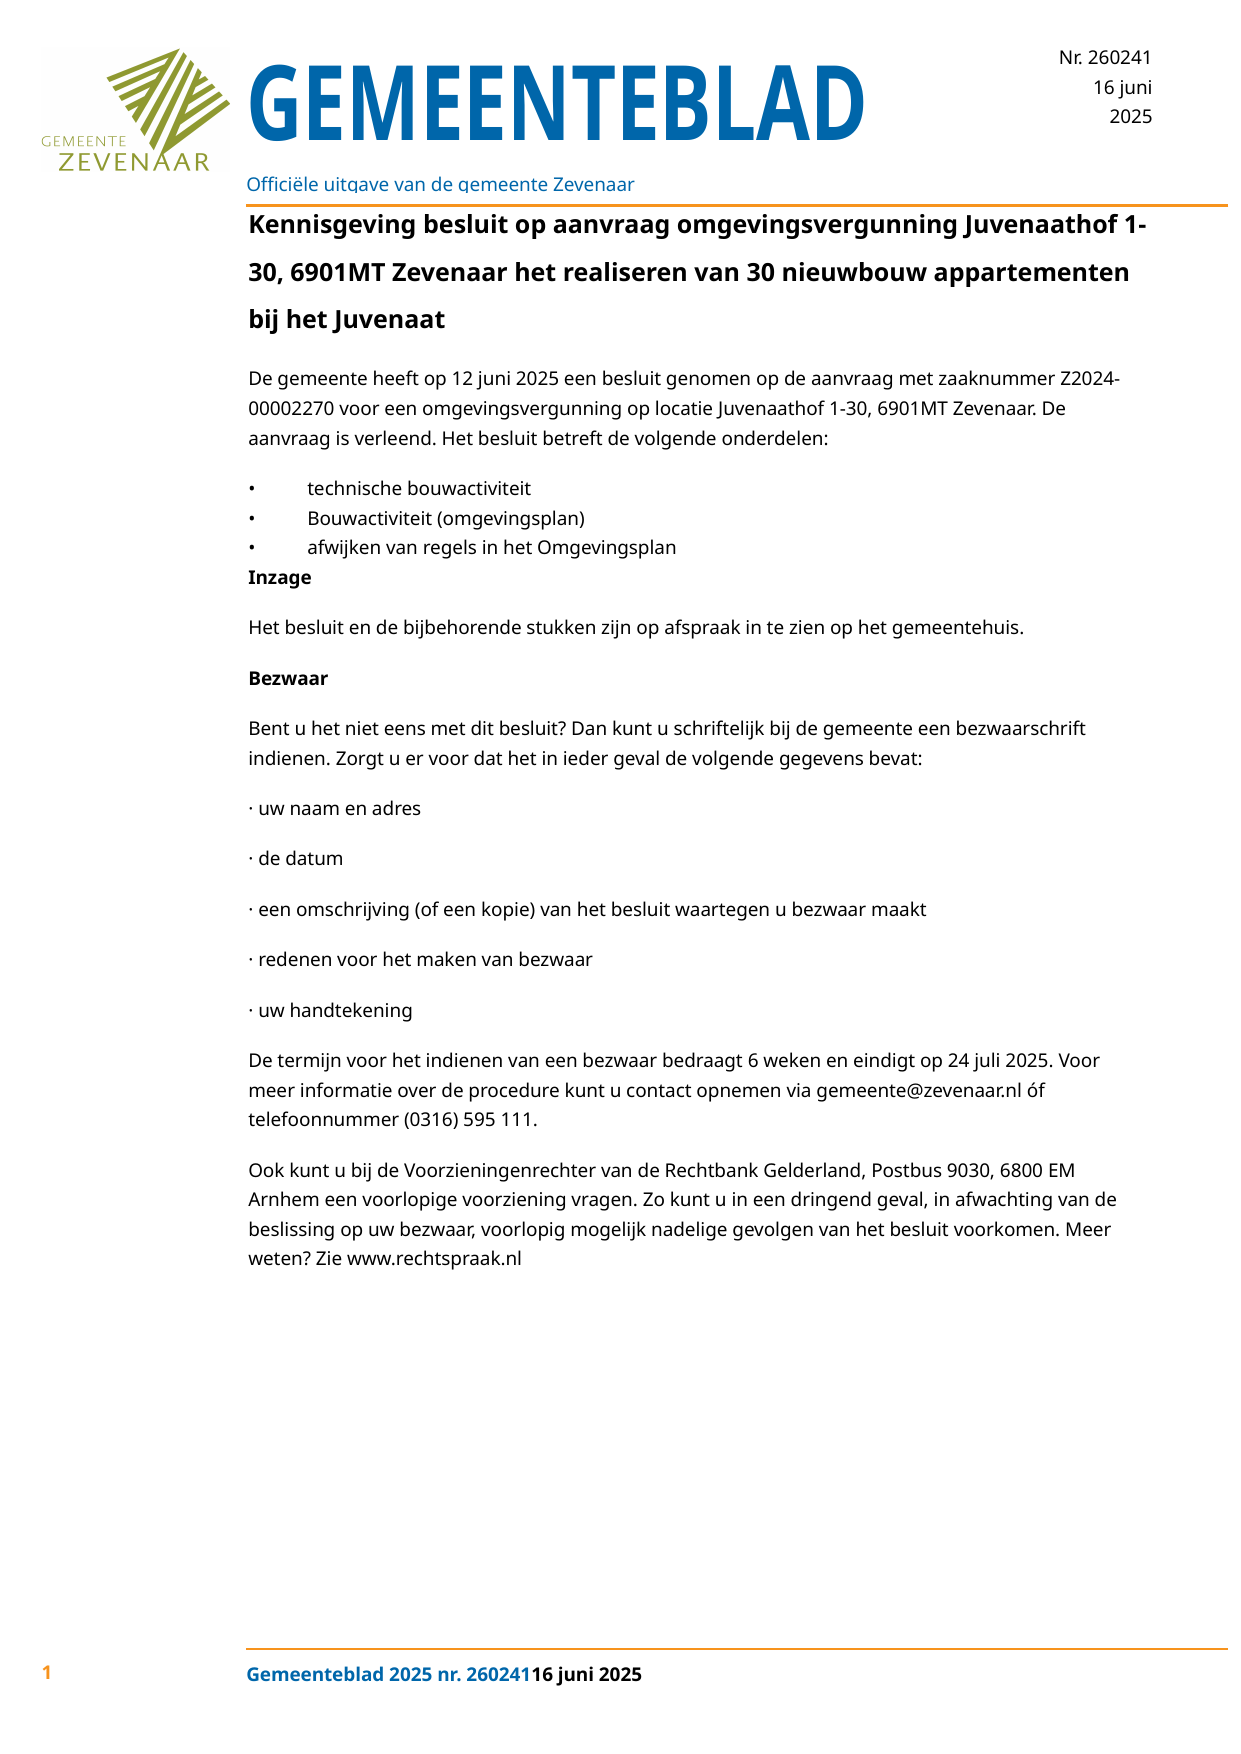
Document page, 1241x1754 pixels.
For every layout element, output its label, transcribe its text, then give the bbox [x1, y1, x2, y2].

text De gemeente heeft op 12 juni 2025 een besluit genomen op de aanvraag met zaaknummer Z2024-00002270 voor een omgevingsvergunning op locatie Juvenaathof 1-30, 6901MT Zevenaar. De aanvraag is verleend. Het besluit betreft de volgende onderdelen: [248, 366, 1152, 450]
list afwijken van regels in het Omgevingsplan [248, 534, 1152, 560]
list Bouwactiviteit (omgevingsplan) [248, 505, 1152, 530]
text · uw handtekening [248, 997, 1152, 1022]
text Bezwaar [248, 665, 1152, 690]
text Kennisgeving besluit op aanvraag omgevingsvergunning Juvenaathof 1-30, 6901MT Zevenaar het realiseren van 30 nieuwbouw appartementen bij het Juvenaat [248, 207, 1152, 336]
picture [41, 47, 231, 172]
text · uw naam en adres [248, 795, 1152, 821]
text Inzage [248, 564, 1152, 589]
text Ook kunt u bij de Voorzieningenrechter van de Rechtbank Gelderland, Postbus 9030, 6800 EM Arnhem een voorlopige voorziening vragen. Zo kunt u in een dringend geval, in afwachting van de beslissing op uw bezwaar, voorlopig mogelijk nadelige gevolgen van het besluit voorkomen. Meer weten? Zie www.rechtspraak.nl [248, 1157, 1152, 1271]
text · redenen voor het maken van bezwaar [248, 946, 1152, 972]
text Bent u het niet eens met dit besluit? Dan kunt u schriftelijk bij de gemeente een bezwaarschrift indienen. Zorgt u er voor dat het in ieder geval de volgende gegevens bevat: [248, 715, 1152, 770]
text · de datum [248, 846, 1152, 871]
text De termijn voor het indienen van een bezwaar bedraagt 6 weken en eindigt op 24 juli 2025. Voor meer informatie over de procedure kunt u contact opnemen via gemeente@zevenaar.nl óf telefoonnummer (0316) 595 111. [248, 1047, 1152, 1132]
text Het besluit en de bijbehorende stukken zijn op afspraak in te zien op het gemeentehuis. [248, 614, 1152, 640]
text · een omschrijving (of een kopie) van het besluit waartegen u bezwaar maakt [248, 896, 1152, 922]
list technische bouwactiviteit [248, 475, 1152, 501]
